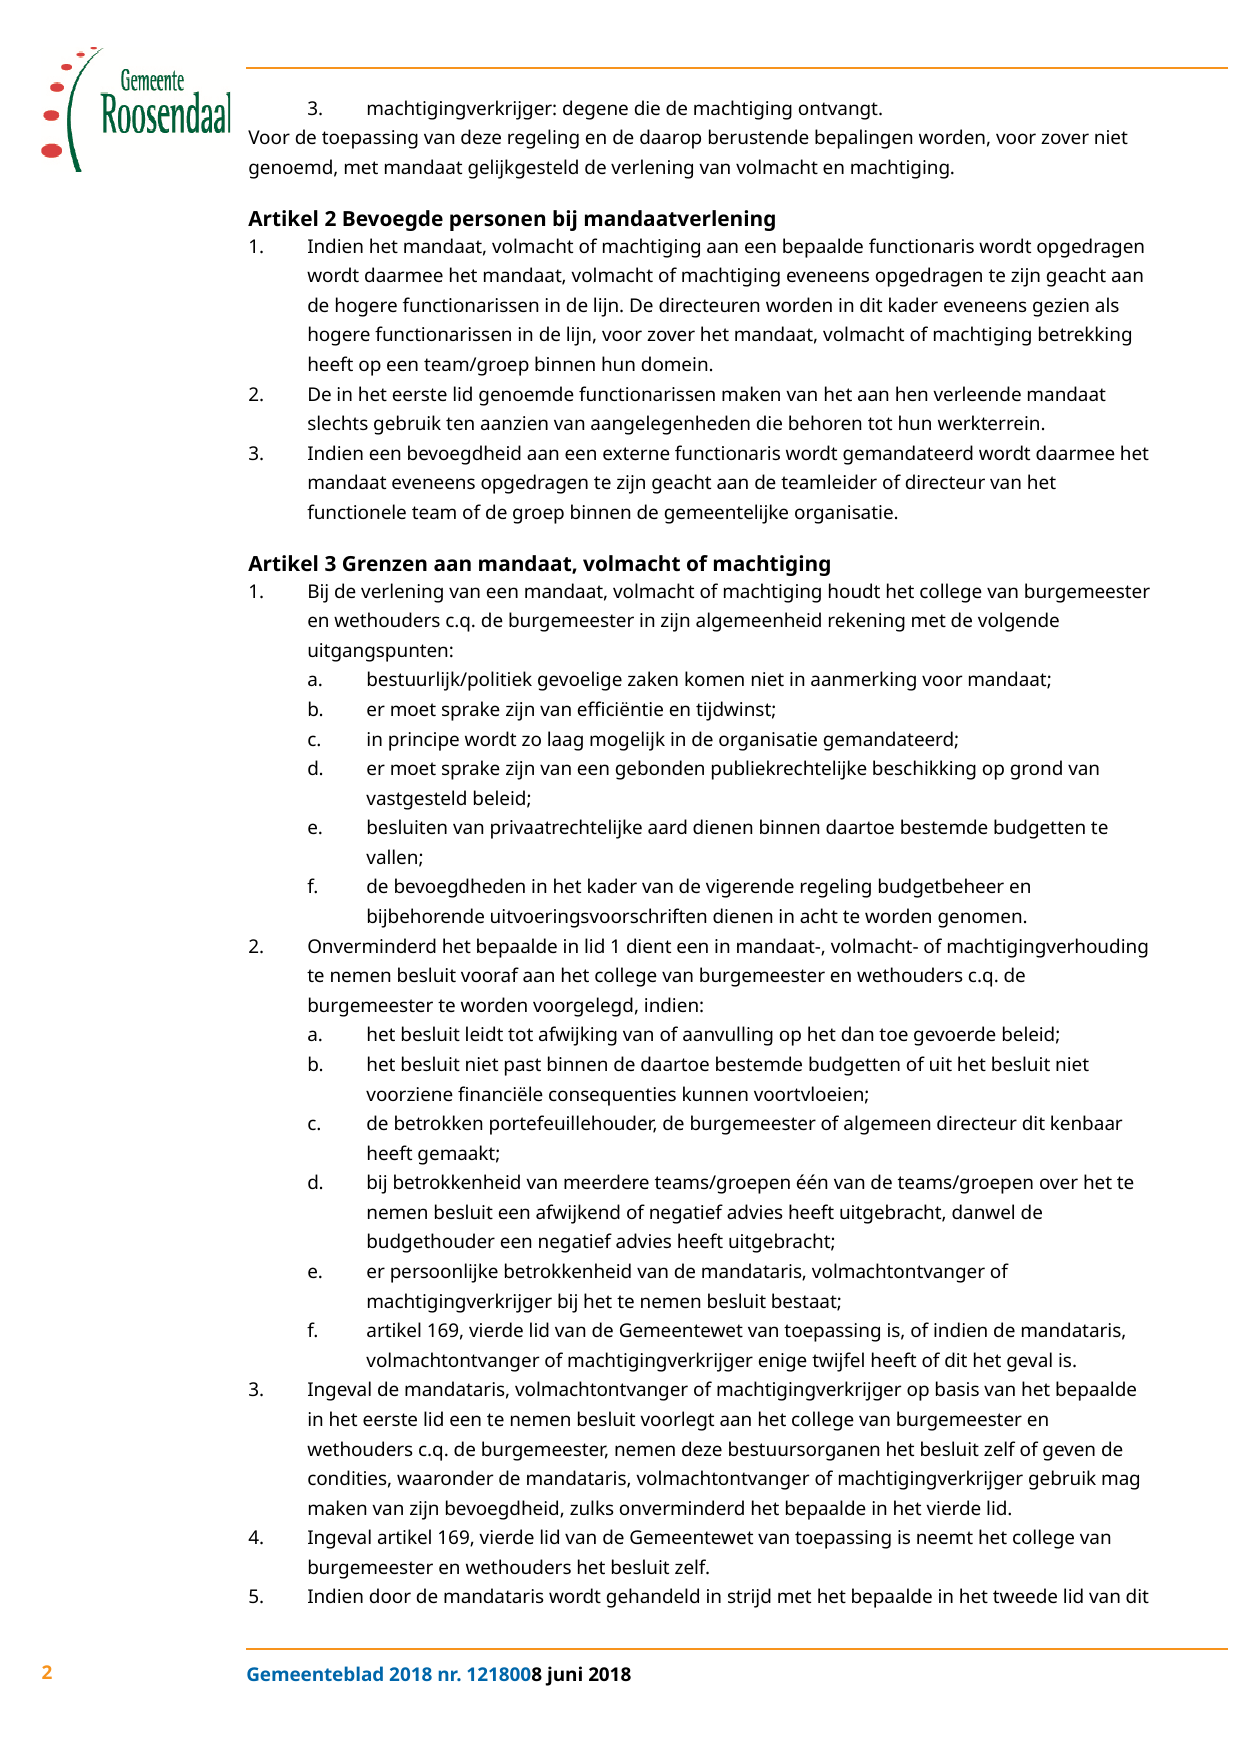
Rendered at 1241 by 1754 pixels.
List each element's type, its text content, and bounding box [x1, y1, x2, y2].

list Onverminderd het bepaalde in lid 1 dient een in mandaat-, volmacht- of machtigingverhouding te nemen besluit vooraf aan het college van burgemeester en wethouders c.q. de burgemeester te worden voorgelegd, indien: [248, 933, 1152, 1018]
text Voor de toepassing van deze regeling en de daarop berustende bepalingen worden, voor zover niet genoemd, met mandaat gelijkgesteld de verlening van volmacht en machtiging. [248, 124, 1152, 180]
list Bij de verlening van een mandaat, volmacht of machtiging houdt het college van burgemeester en wethouders c.q. de burgemeester in zijn algemeenheid rekening met de volgende uitgangspunten: [248, 578, 1152, 663]
list bij betrokkenheid van meerdere teams/groepen één van de teams/groepen over het te nemen besluit een afwijkend of negatief advies heeft uitgebracht, danwel de budgethouder een negatief advies heeft uitgebracht; [307, 1169, 1152, 1254]
list er moet sprake zijn van efficiëntie en tijdwinst; [307, 696, 1152, 722]
list Indien door de mandataris wordt gehandeld in strijd met het bepaalde in het tweede lid van dit [248, 1584, 1152, 1609]
list artikel 169, vierde lid van de Gemeentewet van toepassing is, of indien de mandataris, volmachtontvanger of machtigingverkrijger enige twijfel heeft of dit het geval is. [307, 1317, 1152, 1373]
list Indien een bevoegdheid aan een externe functionaris wordt gemandateerd wordt daarmee het mandaat eveneens opgedragen te zijn geacht aan de teamleider of directeur van het functionele team of de groep binnen de gemeentelijke organisatie. [248, 440, 1152, 525]
list bestuurlijk/politiek gevoelige zaken komen niet in aanmerking voor mandaat; [307, 667, 1152, 692]
list Ingeval de mandataris, volmachtontvanger of machtigingverkrijger op basis van het bepaalde in het eerste lid een te nemen besluit voorlegt aan het college van burgemeester en wethouders c.q. de burgemeester, nemen deze bestuursorganen het besluit zelf of geven de condities, waaronder de mandataris, volmachtontvanger of machtigingverkrijger gebruik mag maken van zijn bevoegdheid, zulks onverminderd het bepaalde in het vierde lid. [248, 1377, 1152, 1521]
text Artikel 2 Bevoegde personen bij mandaatverlening [248, 204, 1152, 233]
list in principe wordt zo laag mogelijk in de organisatie gemandateerd; [307, 726, 1152, 752]
list het besluit leidt tot afwijking van of aanvulling op het dan toe gevoerde beleid; [307, 1022, 1152, 1047]
list machtigingverkrijger: degene die de machtiging ontvangt. [307, 95, 1152, 121]
list de betrokken portefeuillehouder, de burgemeester of algemeen directeur dit kenbaar heeft gemaakt; [307, 1110, 1152, 1166]
picture [41, 47, 231, 172]
list Indien het mandaat, volmacht of machtiging aan een bepaalde functionaris wordt opgedragen wordt daarmee het mandaat, volmacht of machtiging eveneens opgedragen te zijn geacht aan de hogere functionarissen in de lijn. De directeuren worden in dit kader eveneens gezien als hogere functionarissen in de lijn, voor zover het mandaat, volmacht of machtiging betrekking heeft op een team/groep binnen hun domein. [248, 233, 1152, 377]
text Artikel 3 Grenzen aan mandaat, volmacht of machtiging [248, 549, 1152, 578]
list het besluit niet past binnen de daartoe bestemde budgetten of uit het besluit niet voorziene financiële consequenties kunnen voortvloeien; [307, 1051, 1152, 1107]
list De in het eerste lid genoemde functionarissen maken van het aan hen verleende mandaat slechts gebruik ten aanzien van aangelegenheden die behoren tot hun werkterrein. [248, 381, 1152, 436]
list Ingeval artikel 169, vierde lid van de Gemeentewet van toepassing is neemt het college van burgemeester en wethouders het besluit zelf. [248, 1524, 1152, 1580]
list besluiten van privaatrechtelijke aard dienen binnen daartoe bestemde budgetten te vallen; [307, 814, 1152, 870]
list er moet sprake zijn van een gebonden publiekrechtelijke beschikking op grond van vastgesteld beleid; [307, 755, 1152, 811]
list er persoonlijke betrokkenheid van de mandataris, volmachtontvanger of machtigingverkrijger bij het te nemen besluit bestaat; [307, 1258, 1152, 1314]
list de bevoegdheden in het kader van de vigerende regeling budgetbeheer en bijbehorende uitvoeringsvoorschriften dienen in acht te worden genomen. [307, 874, 1152, 929]
